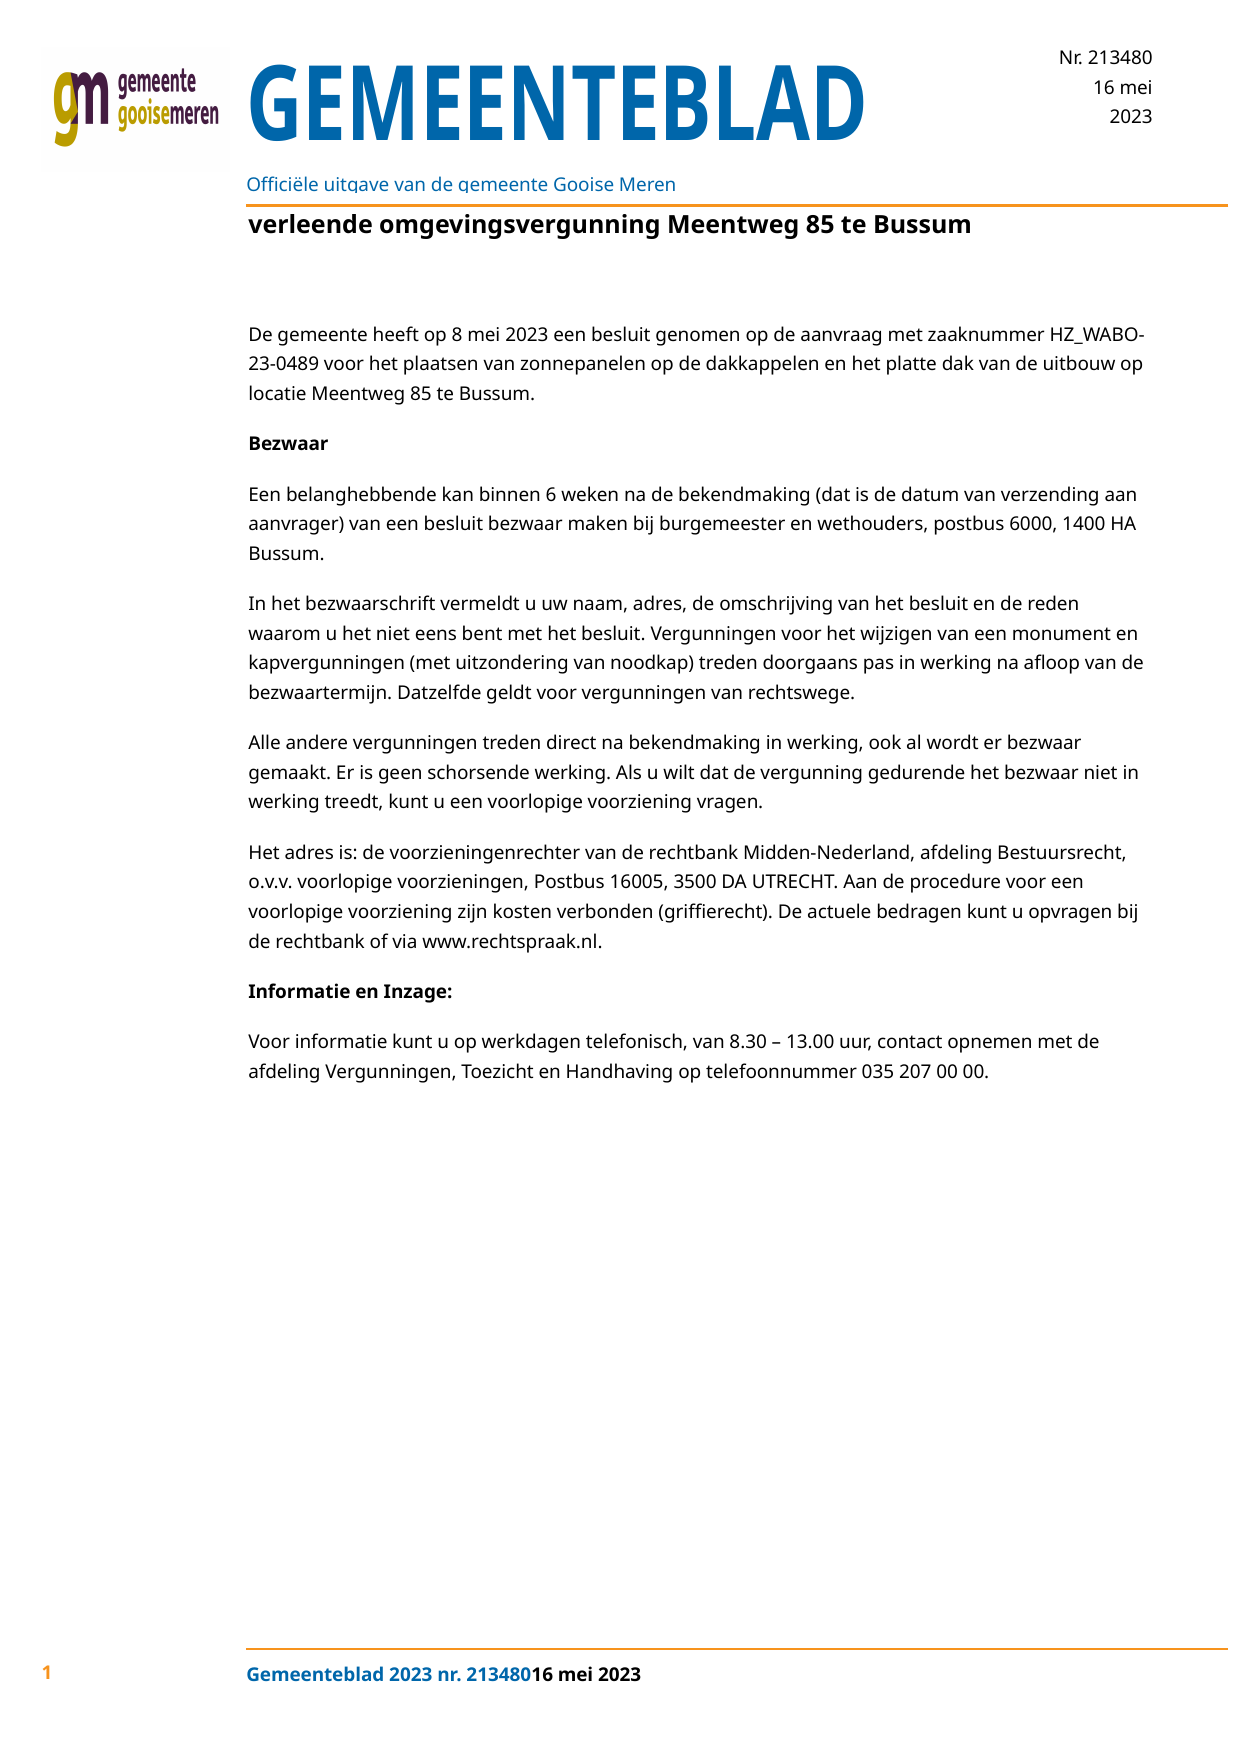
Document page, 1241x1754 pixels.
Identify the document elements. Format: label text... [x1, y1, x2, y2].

text verleende omgevingsvergunning Meentweg 85 te Bussum [248, 207, 1152, 241]
text Voor informatie kunt u op werkdagen telefonisch, van 8.30 – 13.00 uur, contact opnemen met de afdeling Vergunningen, Toezicht en Handhaving op telefoonnummer 035 207 00 00. [248, 1029, 1152, 1084]
text Bezwaar [248, 430, 1152, 456]
text Een belanghebbende kan binnen 6 weken na de bekendmaking (dat is de datum van verzending aan aanvrager) van een besluit bezwaar maken bij burgemeester en wethouders, postbus 6000, 1400 HA Bussum. [248, 481, 1152, 566]
picture [41, 47, 231, 172]
text De gemeente heeft op 8 mei 2023 een besluit genomen op de aanvraag met zaaknummer HZ_WABO-23-0489 voor het plaatsen van zonnepanelen op de dakkappelen en het platte dak van de uitbouw op locatie Meentweg 85 te Bussum. [248, 321, 1152, 406]
text In het bezwaarschrift vermeldt u uw naam, adres, de omschrijving van het besluit en de reden waarom u het niet eens bent met het besluit. Vergunningen voor het wijzigen van een monument en kapvergunningen (met uitzondering van noodkap) treden doorgaans pas in werking na afloop van de bezwaartermijn. Datzelfde geldt voor vergunningen van rechtswege. [248, 590, 1152, 705]
text Alle andere vergunningen treden direct na bekendmaking in werking, ook al wordt er bezwaar gemaakt. Er is geen schorsende werking. Als u wilt dat de vergunning gedurende het bezwaar niet in werking treedt, kunt u een voorlopige voorziening vragen. [248, 729, 1152, 814]
text Informatie en Inzage: [248, 978, 1152, 1004]
text Het adres is: de voorzieningenrechter van de rechtbank Midden-Nederland, afdeling Bestuursrecht, o.v.v. voorlopige voorzieningen, Postbus 16005, 3500 DA UTRECHT. Aan de procedure voor een voorlopige voorziening zijn kosten verbonden (griffierecht). De actuele bedragen kunt u opvragen bij de rechtbank of via www.rechtspraak.nl. [248, 839, 1152, 953]
